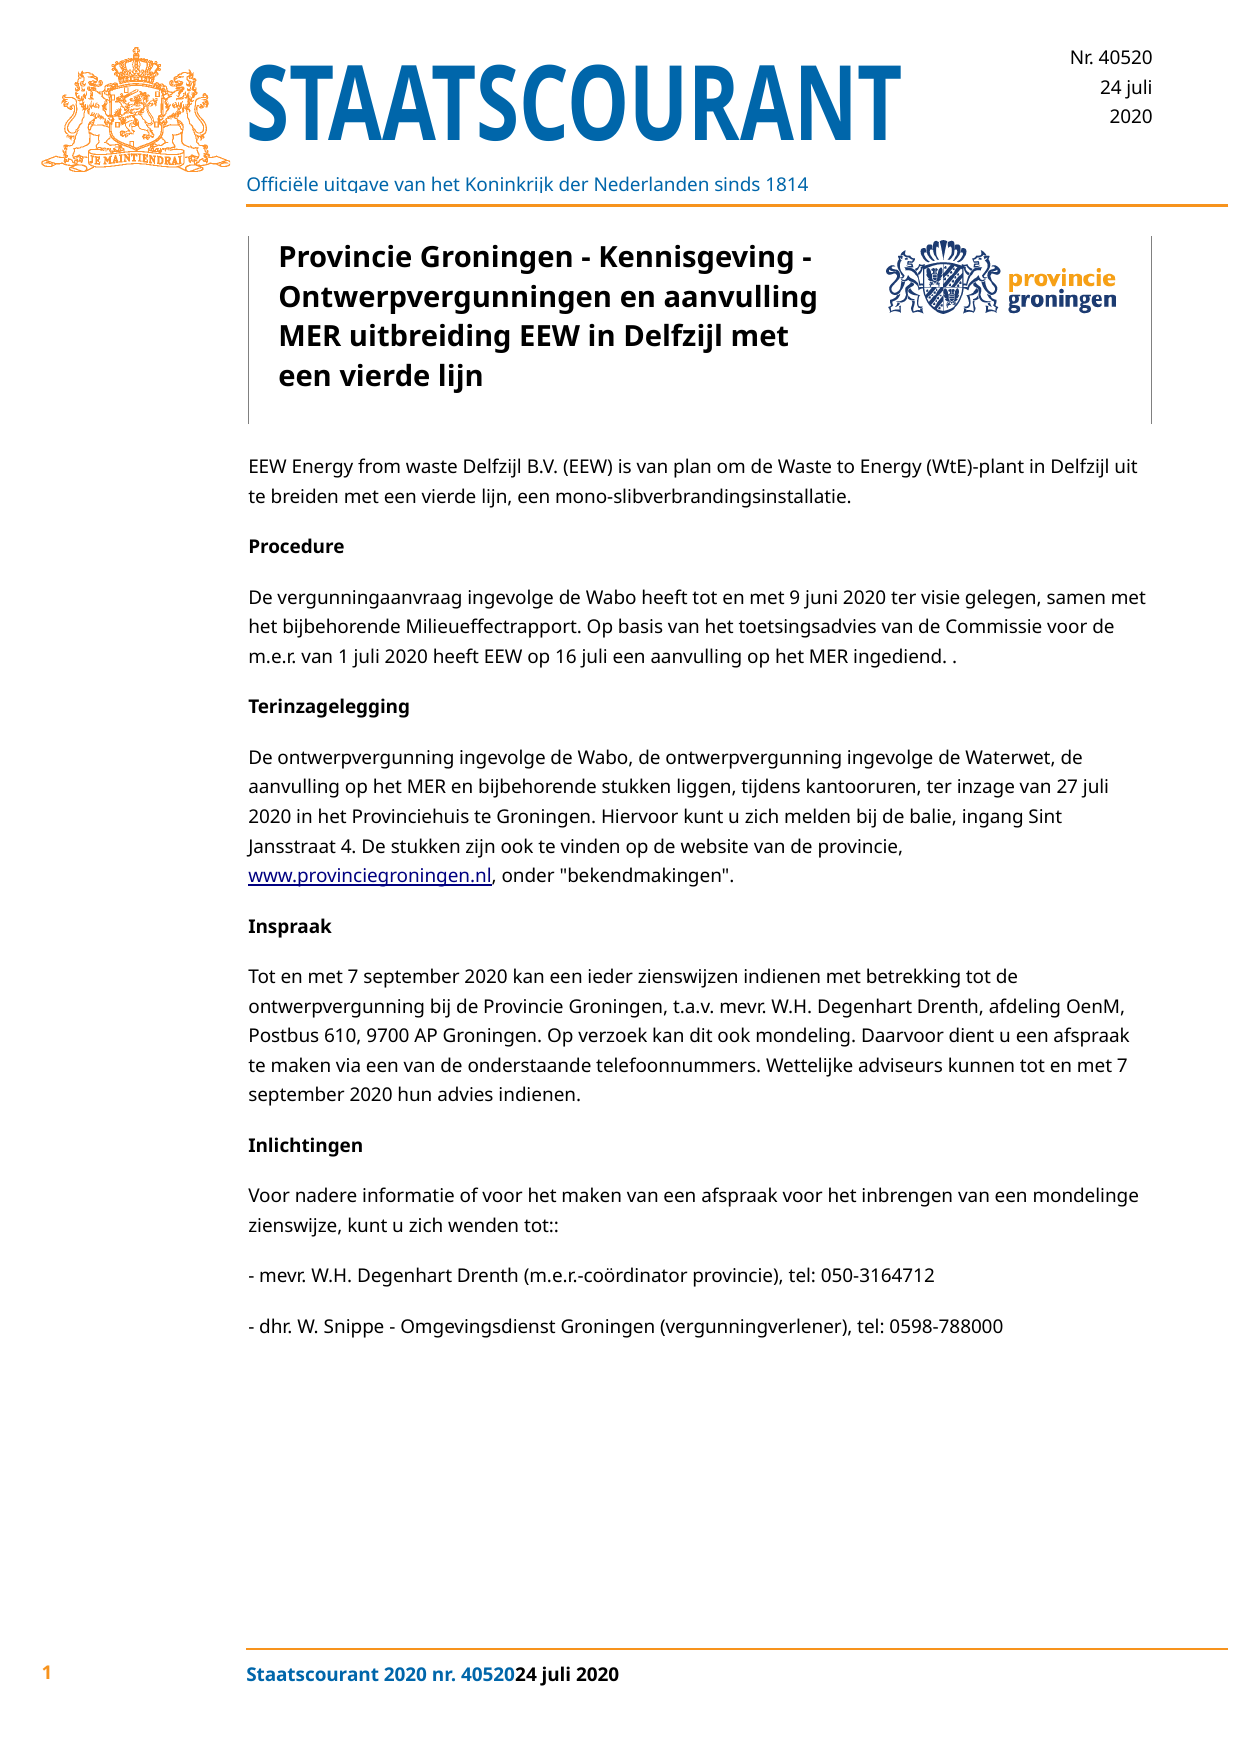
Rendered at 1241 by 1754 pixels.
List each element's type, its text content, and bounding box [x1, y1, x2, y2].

picture [41, 47, 231, 172]
text Procedure [248, 534, 1152, 559]
text EEW Energy from waste Delfzijl B.V. (EEW) is van plan om de Waste to Energy (WtE)-plant in Delfzijl uit te breiden met een vierde lijn, een mono-slibverbrandingsinstallatie. [248, 454, 1152, 509]
text - dhr. W. Snippe - Omgevingsdienst Groningen (vergunningverlener), tel: 0598-788000 [248, 1313, 1152, 1338]
text Inspraak [248, 913, 1152, 938]
table_header Provincie Groningen - Kennisgeving - Ontwerpvergunningen en aanvulling MER uitbreiding EEW in Delfzijl met een vierde lijn [249, 236, 850, 424]
text Inlichtingen [248, 1132, 1152, 1158]
text - mevr. W.H. Degenhart Drenth (m.e.r.-coördinator provincie), tel: 050-3164712 [248, 1262, 1152, 1288]
table_header [850, 236, 1151, 424]
text De vergunningaanvraag ingevolge de Wabo heeft tot en met 9 juni 2020 ter visie gelegen, samen met het bijbehorende Milieueffectrapport. Op basis van het toetsingsadvies van de Commissie voor de m.e.r. van 1 juli 2020 heeft EEW op 16 juli een aanvulling op het MER ingediend. . [248, 584, 1152, 669]
text Tot en met 7 september 2020 kan een ieder zienswijzen indienen met betrekking tot de ontwerpvergunning bij de Provincie Groningen, t.a.v. mevr. W.H. Degenhart Drenth, afdeling OenM, Postbus 610, 9700 AP Groningen. Op verzoek kan dit ook mondeling. Daarvoor dient u een afspraak te maken via een van de onderstaande telefoonnummers. Wettelijke adviseurs kunnen tot en met 7 september 2020 hun advies indienen. [248, 963, 1152, 1107]
text Voor nadere informatie of voor het maken van een afspraak voor het inbrengen van een mondelinge zienswijze, kunt u zich wenden tot:: [248, 1182, 1152, 1238]
text De ontwerpvergunning ingevolge de Wabo, de ontwerpvergunning ingevolge de Waterwet, de aanvulling op het MER en bijbehorende stukken liggen, tijdens kantooruren, ter inzage van 27 juli 2020 in het Provinciehuis te Groningen. Hiervoor kunt u zich melden bij de balie, ingang Sint Jansstraat 4. De stukken zijn ook te vinden op de website van de provincie, www.provinciegroningen.nl, onder "bekendmakingen". [248, 744, 1152, 888]
text Terinzagelegging [248, 694, 1152, 719]
picture [882, 236, 1119, 316]
